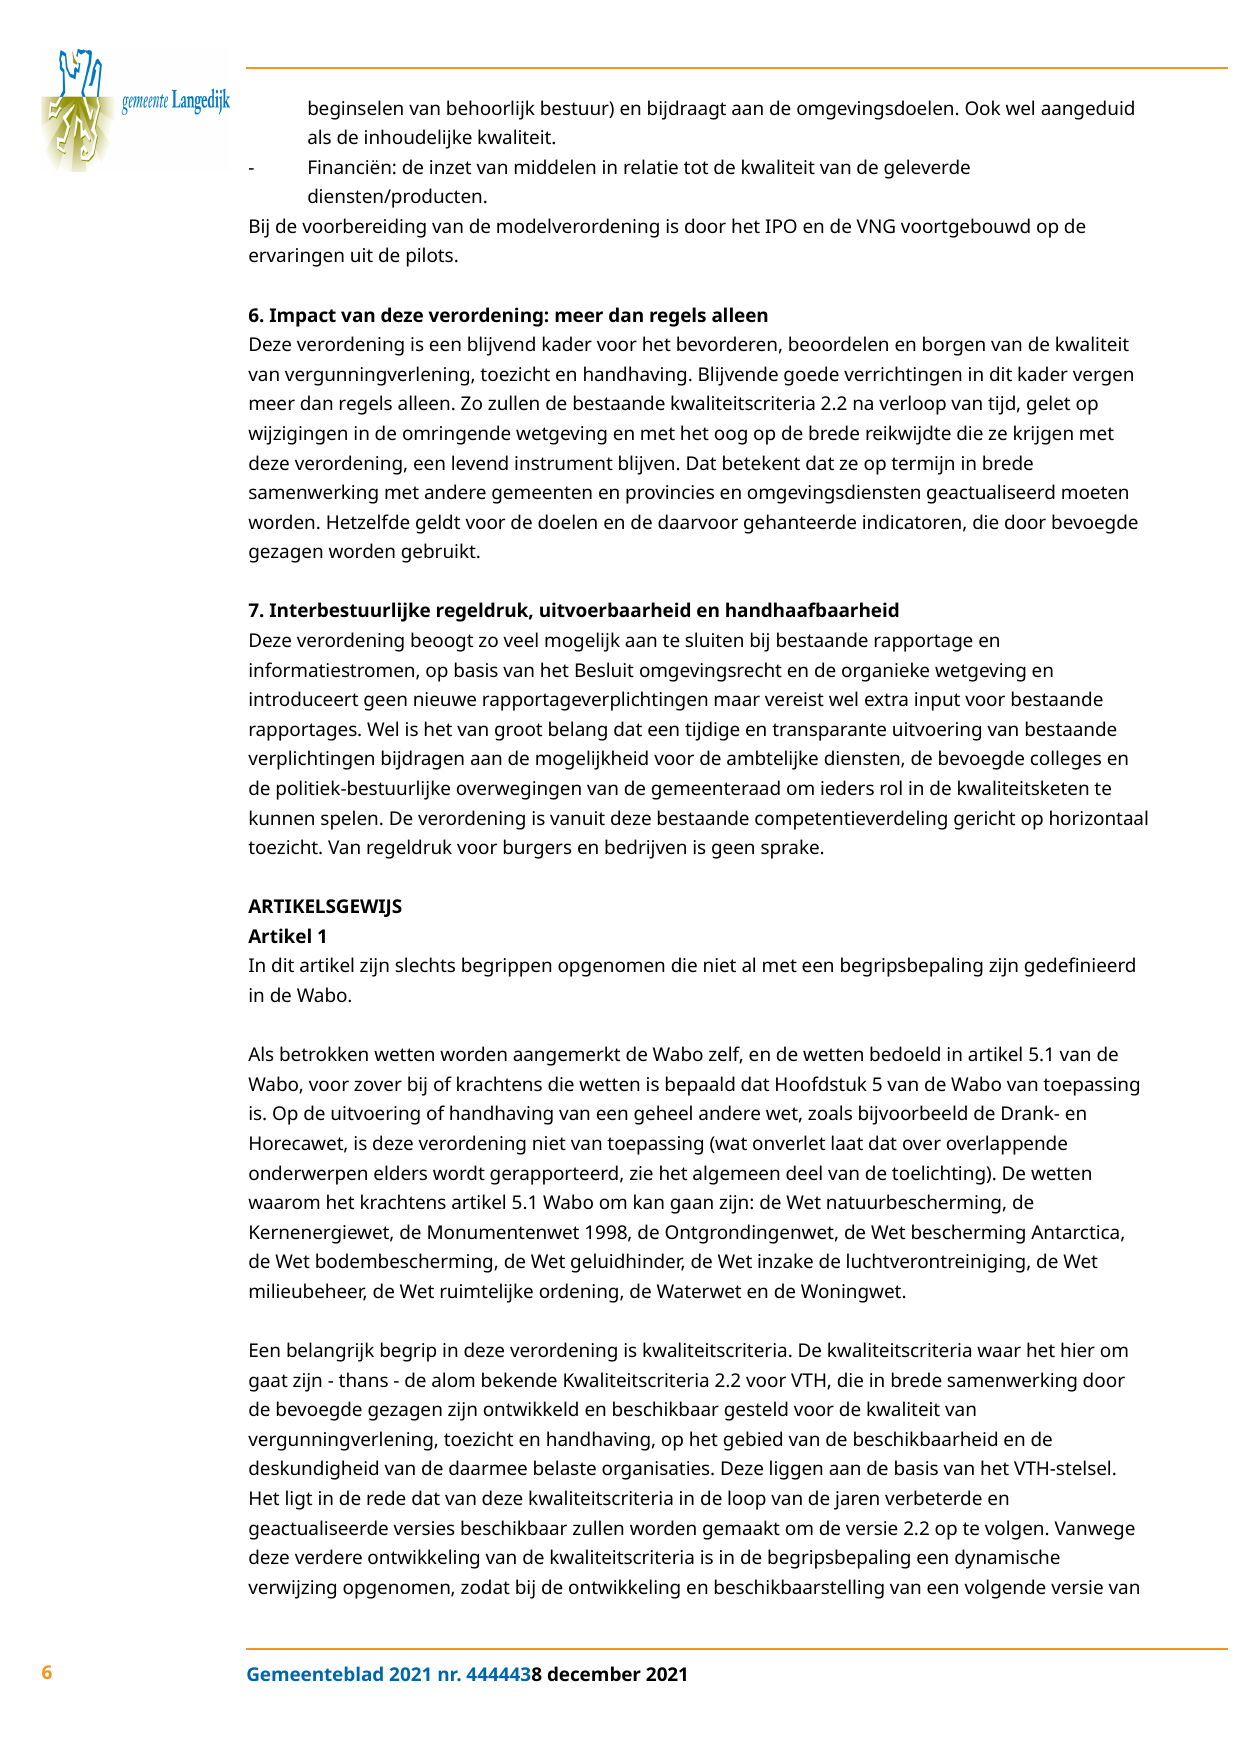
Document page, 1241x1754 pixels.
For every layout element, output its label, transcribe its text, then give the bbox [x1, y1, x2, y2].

text Een belangrijk begrip in deze verordening is kwaliteitscriteria. De kwaliteitscriteria waar het hier om gaat zijn - thans - de alom bekende Kwaliteitscriteria 2.2 voor VTH, die in brede samenwerking door de bevoegde gezagen zijn ontwikkeld en beschikbaar gesteld voor de kwaliteit van vergunningverlening, toezicht en handhaving, op het gebied van de beschikbaarheid en de deskundigheid van de daarmee belaste organisaties. Deze liggen aan de basis van het VTH-stelsel. Het ligt in de rede dat van deze kwaliteitscriteria in de loop van de jaren verbeterde en geactualiseerde versies beschikbaar zullen worden gemaakt om de versie 2.2 op te volgen. Vanwege deze verdere ontwikkeling van de kwaliteitscriteria is in de begripsbepaling een dynamische verwijzing opgenomen, zodat bij de ontwikkeling en beschikbaarstelling van een volgende versie van [248, 1337, 1152, 1600]
list beginselen van behoorlijk bestuur) en bijdraagt aan de omgevingsdoelen. Ook wel aangeduid als de inhoudelijke kwaliteit. [248, 95, 1152, 150]
text 6. Impact van deze verordening: meer dan regels alleen [248, 302, 1152, 328]
text Artikel 1 [248, 923, 1152, 949]
text Deze verordening beoogt zo veel mogelijk aan te sluiten bij bestaande rapportage en informatiestromen, op basis van het Besluit omgevingsrecht en de organieke wetgeving en introduceert geen nieuwe rapportageverplichtingen maar vereist wel extra input voor bestaande rapportages. Wel is het van groot belang dat een tijdige en transparante uitvoering van bestaande verplichtingen bijdragen aan de mogelijkheid voor de ambtelijke diensten, de bevoegde colleges en de politiek-bestuurlijke overwegingen van de gemeenteraad om ieders rol in de kwaliteitsketen te kunnen spelen. De verordening is vanuit deze bestaande competentieverdeling gericht op horizontaal toezicht. Van regeldruk voor burgers en bedrijven is geen sprake. [248, 627, 1152, 860]
text Als betrokken wetten worden aangemerkt de Wabo zelf, en de wetten bedoeld in artikel 5.1 van de Wabo, voor zover bij of krachtens die wetten is bepaald dat Hoofdstuk 5 van de Wabo van toepassing is. Op de uitvoering of handhaving van een geheel andere wet, zoals bijvoorbeeld de Drank- en Horecawet, is deze verordening niet van toepassing (wat onverlet laat dat over overlappende onderwerpen elders wordt gerapporteerd, zie het algemeen deel van de toelichting). De wetten waarom het krachtens artikel 5.1 Wabo om kan gaan zijn: de Wet natuurbescherming, de Kernenergiewet, de Monumentenwet 1998, de Ontgrondingenwet, de Wet bescherming Antarctica, de Wet bodembescherming, de Wet geluidhinder, de Wet inzake de luchtverontreiniging, de Wet milieubeheer, de Wet ruimtelijke ordening, de Waterwet en de Woningwet. [248, 1041, 1152, 1304]
picture [41, 47, 231, 172]
text In dit artikel zijn slechts begrippen opgenomen die niet al met een begripsbepaling zijn gedefinieerd in de Wabo. [248, 953, 1152, 1008]
text 7. Interbestuurlijke regeldruk, uitvoerbaarheid en handhaafbaarheid [248, 598, 1152, 623]
text Deze verordening is een blijvend kader voor het bevorderen, beoordelen en borgen van de kwaliteit van vergunningverlening, toezicht en handhaving. Blijvende goede verrichtingen in dit kader vergen meer dan regels alleen. Zo zullen de bestaande kwaliteitscriteria 2.2 na verloop van tijd, gelet op wijzigingen in de omringende wetgeving en met het oog op de brede reikwijdte die ze krijgen met deze verordening, een levend instrument blijven. Dat betekent dat ze op termijn in brede samenwerking met andere gemeenten en provincies en omgevingsdiensten geactualiseerd moeten worden. Hetzelfde geldt voor de doelen en de daarvoor gehanteerde indicatoren, die door bevoegde gezagen worden gebruikt. [248, 331, 1152, 564]
text Bij de voorbereiding van de modelverordening is door het IPO en de VNG voortgebouwd op de ervaringen uit de pilots. [248, 213, 1152, 268]
list Financiën: de inzet van middelen in relatie tot de kwaliteit van de geleverde diensten/producten. [248, 154, 1152, 209]
text ARTIKELSGEWIJS [248, 893, 1152, 919]
